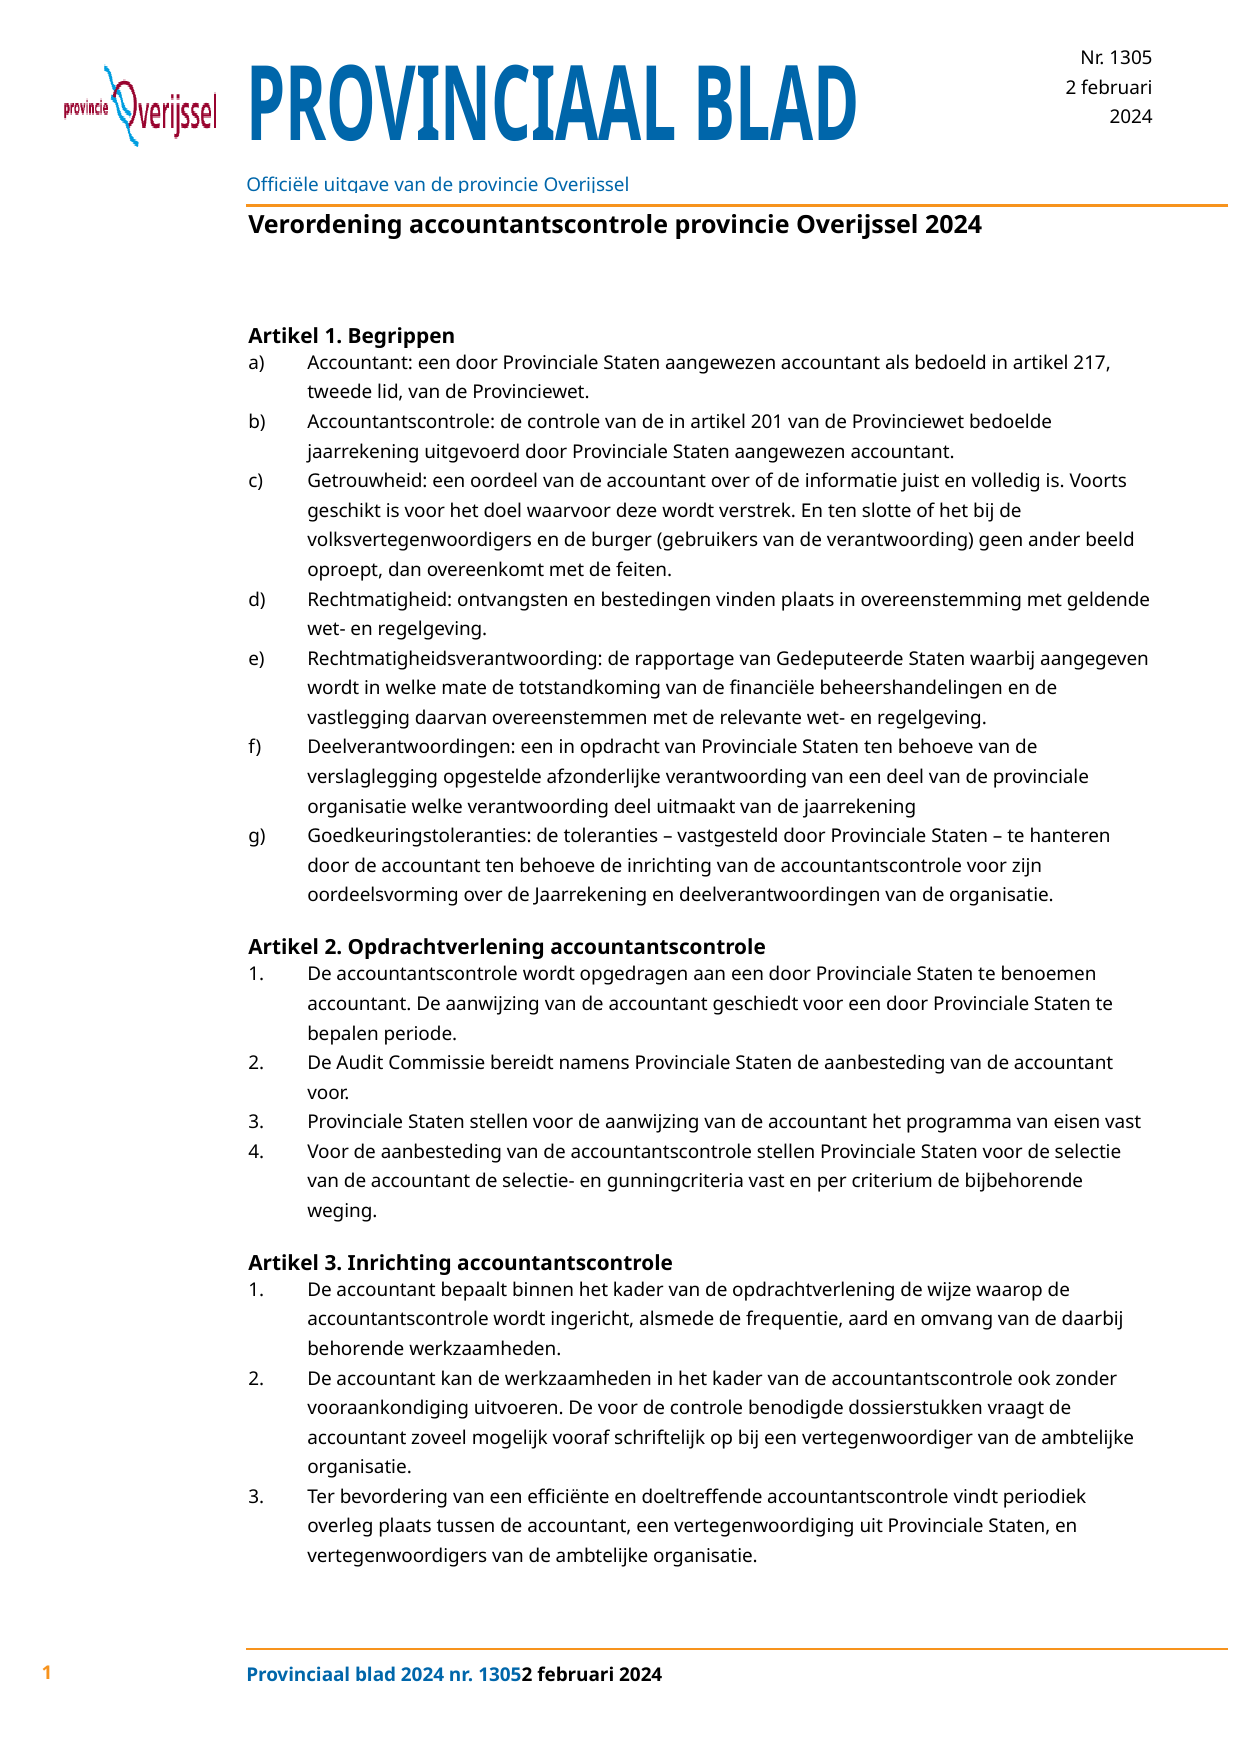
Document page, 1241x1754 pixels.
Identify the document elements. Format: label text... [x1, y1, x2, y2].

list De accountantscontrole wordt opgedragen aan een door Provinciale Staten te benoemen accountant. De aanwijzing van de accountant geschiedt voor een door Provinciale Staten te bepalen periode. [248, 961, 1152, 1045]
list Accountantscontrole: de controle van de in artikel 201 van de Provinciewet bedoelde jaarrekening uitgevoerd door Provinciale Staten aangewezen accountant. [248, 408, 1152, 464]
list Voor de aanbesteding van de accountantscontrole stellen Provinciale Staten voor de selectie van de accountant de selectie- en gunningcriteria vast en per criterium de bijbehorende weging. [248, 1138, 1152, 1223]
list Deelverantwoordingen: een in opdracht van Provinciale Staten ten behoeve van de verslaglegging opgestelde afzonderlijke verantwoording van een deel van de provinciale organisatie welke verantwoording deel uitmaakt van de jaarrekening [248, 734, 1152, 819]
text Artikel 3. Inrichting accountantscontrole [248, 1248, 1152, 1276]
picture [41, 47, 231, 172]
list Rechtmatigheidsverantwoording: de rapportage van Gedeputeerde Staten waarbij aangegeven wordt in welke mate de totstandkoming van de financiële beheershandelingen en de vastlegging daarvan overeenstemmen met de relevante wet- en regelgeving. [248, 645, 1152, 730]
text Verordening accountantscontrole provincie Overijssel 2024 [248, 207, 1152, 241]
list De accountant kan de werkzaamheden in het kader van de accountantscontrole ook zonder vooraankondiging uitvoeren. De voor de controle benodigde dossierstukken vraagt de accountant zoveel mogelijk vooraf schriftelijk op bij een vertegenwoordiger van de ambtelijke organisatie. [248, 1365, 1152, 1479]
text Artikel 2. Opdrachtverlening accountantscontrole [248, 932, 1152, 961]
text Artikel 1. Begrippen [248, 321, 1152, 349]
list Rechtmatigheid: ontvangsten en bestedingen vinden plaats in overeenstemming met geldende wet- en regelgeving. [248, 586, 1152, 641]
list Provinciale Staten stellen voor de aanwijzing van de accountant het programma van eisen vast [248, 1108, 1152, 1134]
list Getrouwheid: een oordeel van de accountant over of de informatie juist en volledig is. Voorts geschikt is voor het doel waarvoor deze wordt verstrek. En ten slotte of het bij de volksvertegenwoordigers en de burger (gebruikers van de verantwoording) geen ander beeld oproept, dan overeenkomt met de feiten. [248, 467, 1152, 582]
list De Audit Commissie bereidt namens Provinciale Staten de aanbesteding van de accountant voor. [248, 1049, 1152, 1104]
list De accountant bepaalt binnen het kader van de opdrachtverlening de wijze waarop de accountantscontrole wordt ingericht, alsmede de frequentie, aard en omvang van de daarbij behorende werkzaamheden. [248, 1276, 1152, 1361]
list Goedkeuringstoleranties: de toleranties – vastgesteld door Provinciale Staten – te hanteren door de accountant ten behoeve de inrichting van de accountantscontrole voor zijn oordeelsvorming over de Jaarrekening en deelverantwoordingen van de organisatie. [248, 822, 1152, 907]
list Accountant: een door Provinciale Staten aangewezen accountant als bedoeld in artikel 217, tweede lid, van de Provinciewet. [248, 349, 1152, 404]
list Ter bevordering van een efficiënte en doeltreffende accountantscontrole vindt periodiek overleg plaats tussen de accountant, een vertegenwoordiging uit Provinciale Staten, en vertegenwoordigers van de ambtelijke organisatie. [248, 1483, 1152, 1568]
